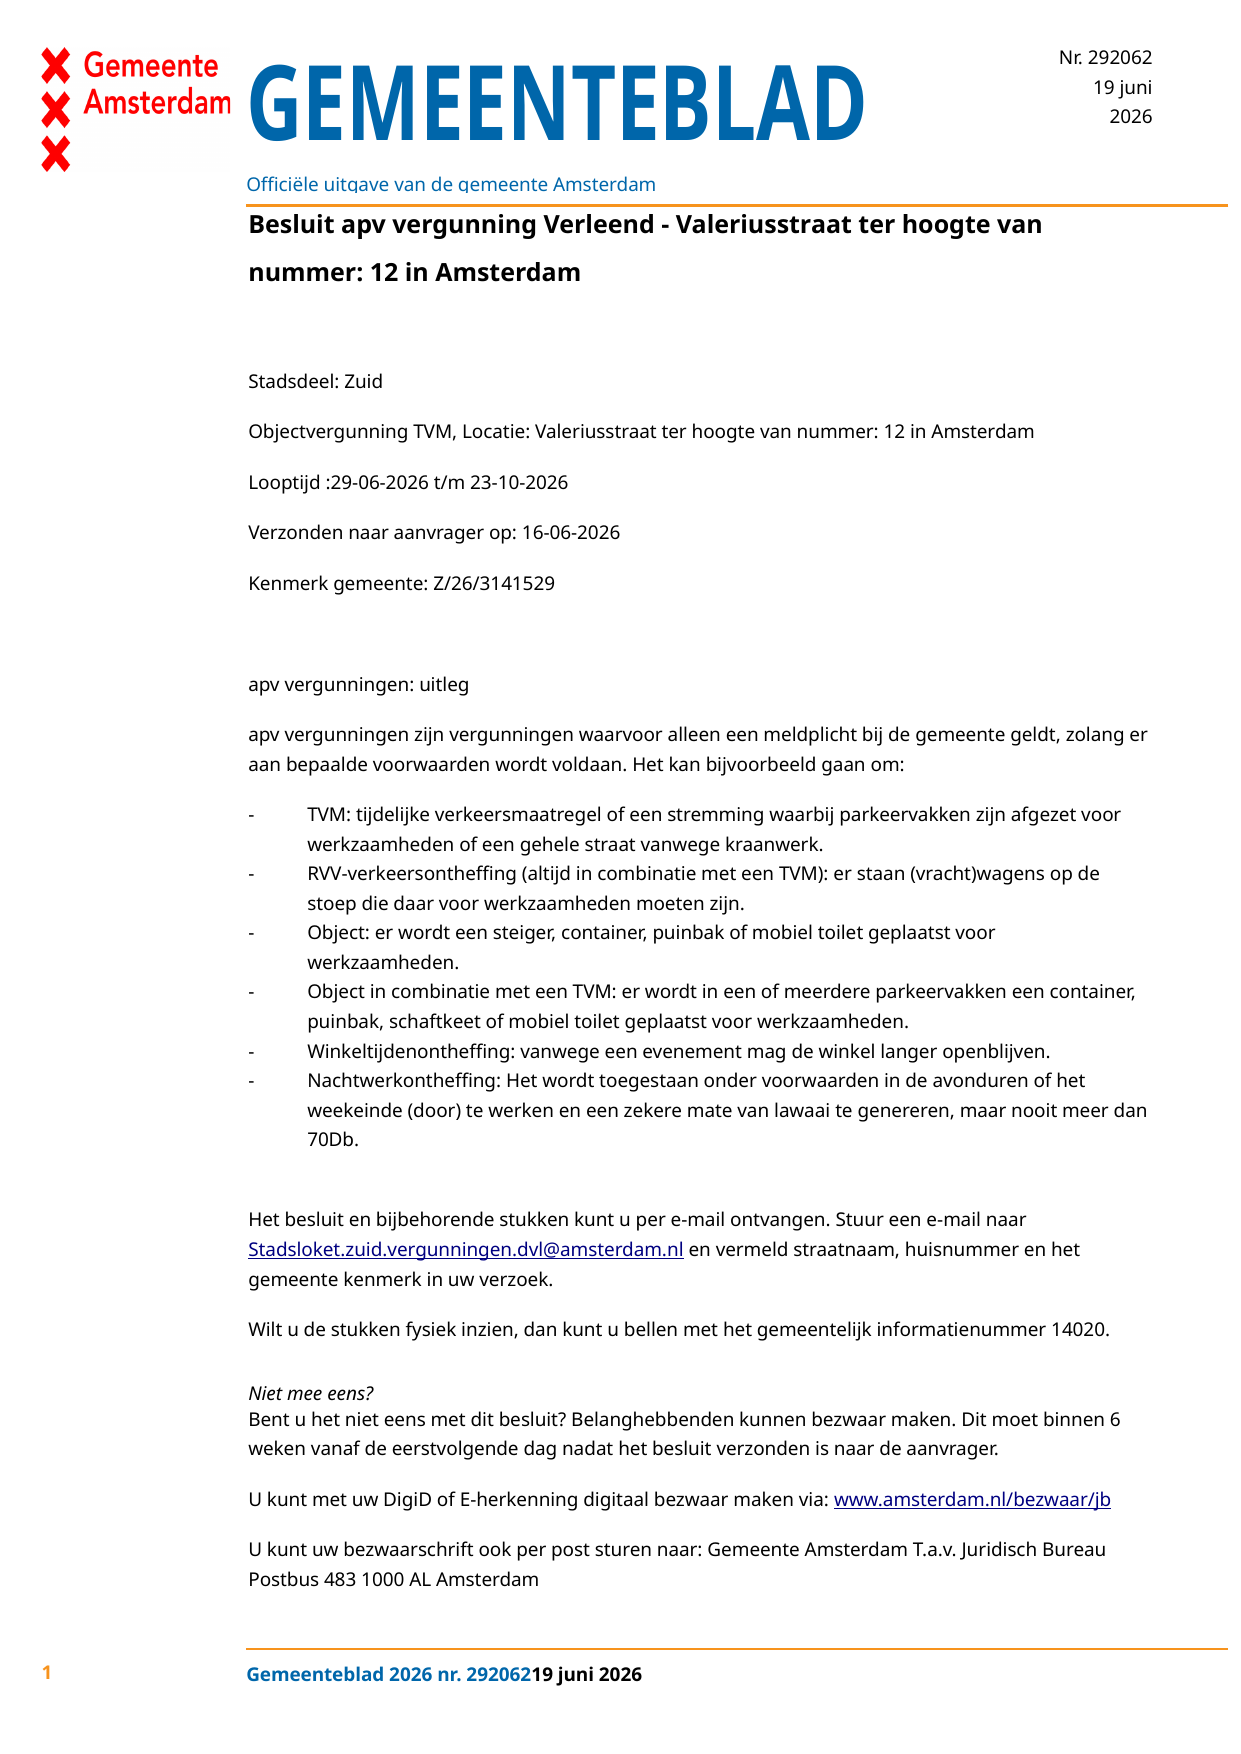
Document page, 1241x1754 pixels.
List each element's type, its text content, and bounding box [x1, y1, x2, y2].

text U kunt met uw DigiD of E-herkenning digitaal bezwaar maken via: www.amsterdam.nl/bezwaar/jb [248, 1486, 1152, 1512]
text Wilt u de stukken fysiek inzien, dan kunt u bellen met het gemeentelijk informatienummer 14020. [248, 1316, 1152, 1342]
text Objectvergunning TVM, Locatie: Valeriusstraat ter hoogte van nummer: 12 in Amsterdam [248, 419, 1152, 444]
list Nachtwerkontheffing: Het wordt toegestaan onder voorwaarden in de avonduren of het weekeinde (door) te werken en een zekere mate van lawaai te genereren, maar nooit meer dan 70Db. [248, 1067, 1152, 1152]
list Object in combinatie met een TVM: er wordt in een of meerdere parkeervakken een container, puinbak, schaftkeet of mobiel toilet geplaatst voor werkzaamheden. [248, 979, 1152, 1034]
list Winkeltijdenontheffing: vanwege een evenement mag de winkel langer openblijven. [248, 1038, 1152, 1064]
text Besluit apv vergunning Verleend - Valeriusstraat ter hoogte van nummer: 12 in Amsterdam [248, 207, 1152, 288]
text Stadsdeel: Zuid [248, 368, 1152, 394]
text Bent u het niet eens met dit besluit? Belanghebbenden kunnen bezwaar maken. Dit moet binnen 6 weken vanaf de eerstvolgende dag nadat het besluit verzonden is naar de aanvrager. [248, 1406, 1152, 1461]
list TVM: tijdelijke verkeersmaatregel of een stremming waarbij parkeervakken zijn afgezet voor werkzaamheden of een gehele straat vanwege kraanwerk. [248, 801, 1152, 857]
text Het besluit en bijbehorende stukken kunt u per e-mail ontvangen. Stuur een e-mail naar Stadsloket.zuid.vergunningen.dvl@amsterdam.nl en vermeld straatnaam, huisnummer en het gemeente kenmerk in uw verzoek. [248, 1207, 1152, 1292]
text apv vergunningen zijn vergunningen waarvoor alleen een meldplicht bij de gemeente geldt, zolang er aan bepaalde voorwaarden wordt voldaan. Het kan bijvoorbeeld gaan om: [248, 721, 1152, 777]
text apv vergunningen: uitleg [248, 671, 1152, 697]
text U kunt uw bezwaarschrift ook per post sturen naar: Gemeente Amsterdam T.a.v. Juridisch Bureau Postbus 483 1000 AL Amsterdam [248, 1536, 1152, 1592]
text Kenmerk gemeente: Z/26/3141529 [248, 570, 1152, 596]
picture [41, 47, 231, 172]
list Object: er wordt een steiger, container, puinbak of mobiel toilet geplaatst voor werkzaamheden. [248, 919, 1152, 975]
text Looptijd :29-06-2026 t/m 23-10-2026 [248, 469, 1152, 495]
text Verzonden naar aanvrager op: 16-06-2026 [248, 519, 1152, 545]
text Niet mee eens? [248, 1380, 1152, 1406]
list RVV-verkeersontheffing (altijd in combinatie met een TVM): er staan (vracht)wagens op de stoep die daar voor werkzaamheden moeten zijn. [248, 860, 1152, 916]
